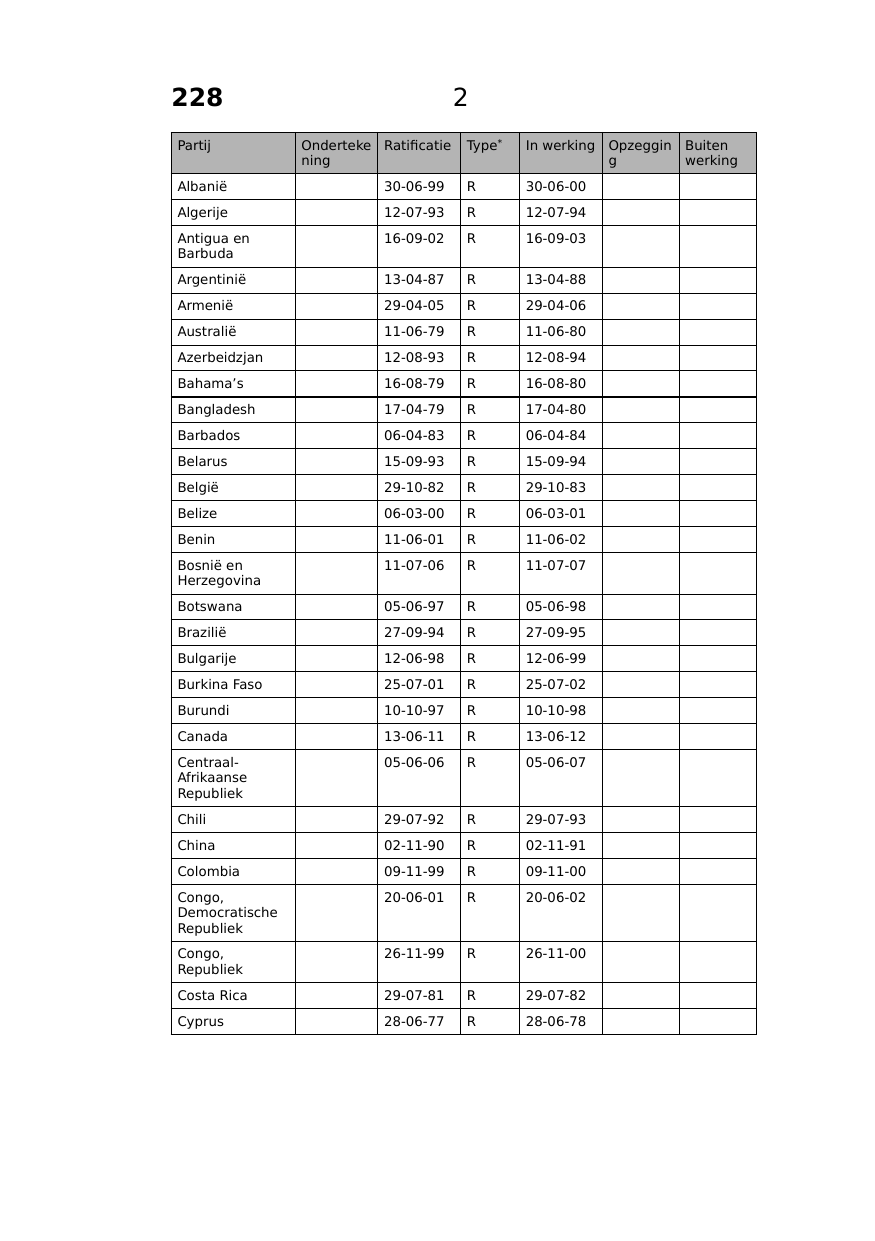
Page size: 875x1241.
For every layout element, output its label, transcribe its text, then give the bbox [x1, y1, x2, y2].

table_cell Albanië [172, 174, 295, 199]
table_cell [296, 398, 377, 422]
table_cell 10-10-97 [378, 698, 460, 723]
table_cell Benin [172, 527, 295, 552]
table_cell Antigua en Barbuda [172, 226, 295, 267]
table_cell R [461, 724, 519, 749]
table_cell 30-06-00 [520, 174, 602, 199]
table_cell 16-09-02 [378, 226, 460, 267]
table_cell 16-09-03 [520, 226, 602, 267]
table_cell [296, 983, 377, 1008]
table_cell [680, 942, 756, 982]
table_cell China [172, 833, 295, 858]
table_cell 05-06-06 [378, 750, 460, 806]
table_cell [296, 294, 377, 318]
table_cell 11-06-79 [378, 320, 460, 344]
table_header Ondertekening [296, 133, 377, 173]
table_cell [680, 226, 756, 267]
table_cell [680, 698, 756, 723]
table_cell [296, 268, 377, 293]
table_cell 11-06-01 [378, 527, 460, 552]
table_cell [603, 553, 679, 593]
table_cell 29-07-82 [520, 983, 602, 1008]
table_cell [603, 346, 679, 370]
table_cell 12-08-93 [378, 346, 460, 370]
table_cell [680, 475, 756, 500]
table_cell [680, 983, 756, 1008]
table_cell [603, 1009, 679, 1034]
table_cell R [461, 1009, 519, 1034]
table_cell [296, 942, 377, 982]
table_cell 16-08-80 [520, 371, 602, 396]
table_cell R [461, 423, 519, 448]
table_cell [680, 501, 756, 526]
table_cell R [461, 942, 519, 982]
table_cell [603, 398, 679, 422]
table_cell [603, 501, 679, 526]
table_cell R [461, 620, 519, 645]
table_cell R [461, 983, 519, 1008]
table_cell R [461, 449, 519, 474]
table_cell Colombia [172, 859, 295, 884]
table_cell [680, 595, 756, 619]
table_cell Congo, Democratische Republiek [172, 885, 295, 941]
table_cell 06-03-01 [520, 501, 602, 526]
table_cell [680, 423, 756, 448]
table_cell 29-07-81 [378, 983, 460, 1008]
table_cell Burkina Faso [172, 672, 295, 697]
table_cell België [172, 475, 295, 500]
table_cell [680, 807, 756, 832]
table_cell [603, 294, 679, 318]
table_cell [296, 885, 377, 941]
table_cell [296, 833, 377, 858]
table_cell 10-10-98 [520, 698, 602, 723]
table_cell [603, 750, 679, 806]
table_cell [296, 174, 377, 199]
table_cell [296, 527, 377, 552]
table_cell 12-07-94 [520, 200, 602, 225]
table_cell [296, 859, 377, 884]
table_cell Bahama’s [172, 371, 295, 396]
table_cell Armenië [172, 294, 295, 318]
table_cell 16-08-79 [378, 371, 460, 396]
table_cell R [461, 174, 519, 199]
table_cell [603, 527, 679, 552]
table_cell [296, 750, 377, 806]
table_cell [680, 268, 756, 293]
table_cell [296, 1009, 377, 1034]
table_cell R [461, 320, 519, 344]
table_cell R [461, 807, 519, 832]
table_cell [296, 371, 377, 396]
table_cell [296, 553, 377, 593]
table_cell [680, 859, 756, 884]
table_cell [603, 859, 679, 884]
table_cell [603, 423, 679, 448]
table_cell R [461, 885, 519, 941]
table_cell [296, 226, 377, 267]
table_cell [296, 475, 377, 500]
table_cell 12-08-94 [520, 346, 602, 370]
table_cell [680, 724, 756, 749]
table_cell Belarus [172, 449, 295, 474]
table_cell [296, 724, 377, 749]
table_cell [680, 646, 756, 671]
table_cell 15-09-93 [378, 449, 460, 474]
table_cell 05-06-98 [520, 595, 602, 619]
table_cell [680, 885, 756, 941]
table_cell R [461, 698, 519, 723]
table_cell R [461, 527, 519, 552]
table_cell Bulgarije [172, 646, 295, 671]
table_cell [296, 698, 377, 723]
table_cell [296, 620, 377, 645]
table_cell 11-06-80 [520, 320, 602, 344]
table_cell 26-11-00 [520, 942, 602, 982]
table_cell Azerbeidzjan [172, 346, 295, 370]
table_cell [680, 320, 756, 344]
table_cell 26-11-99 [378, 942, 460, 982]
table_cell Barbados [172, 423, 295, 448]
table_cell 13-04-88 [520, 268, 602, 293]
table_cell R [461, 501, 519, 526]
table_cell 29-04-06 [520, 294, 602, 318]
table_cell [680, 750, 756, 806]
table_cell 12-06-99 [520, 646, 602, 671]
table_cell Australië [172, 320, 295, 344]
table_cell [680, 346, 756, 370]
table_cell 06-04-84 [520, 423, 602, 448]
table_cell Centraal-Afrikaanse Republiek [172, 750, 295, 806]
table_cell [603, 268, 679, 293]
table_cell Argentinië [172, 268, 295, 293]
table_cell 05-06-97 [378, 595, 460, 619]
table_cell 29-10-83 [520, 475, 602, 500]
table_cell R [461, 833, 519, 858]
table_cell 25-07-02 [520, 672, 602, 697]
table_cell R [461, 646, 519, 671]
table_cell [296, 423, 377, 448]
table_cell [296, 346, 377, 370]
table_cell 15-09-94 [520, 449, 602, 474]
table_cell 20-06-02 [520, 885, 602, 941]
table_header In werking [520, 133, 602, 173]
table_cell 17-04-79 [378, 398, 460, 422]
table_cell 11-07-07 [520, 553, 602, 593]
table_cell [603, 200, 679, 225]
table_cell Belize [172, 501, 295, 526]
table_header Opzegging [603, 133, 679, 173]
table_cell R [461, 268, 519, 293]
table_cell [603, 833, 679, 858]
table_cell R [461, 750, 519, 806]
table_cell Botswana [172, 595, 295, 619]
table_header Buiten werking [680, 133, 756, 173]
table_cell 29-07-92 [378, 807, 460, 832]
table_header Ratificatie [378, 133, 460, 173]
table_cell 13-06-12 [520, 724, 602, 749]
table_cell 02-11-91 [520, 833, 602, 858]
table_cell [603, 672, 679, 697]
table_cell 13-06-11 [378, 724, 460, 749]
table_cell 27-09-94 [378, 620, 460, 645]
table_cell Burundi [172, 698, 295, 723]
table_cell 06-04-83 [378, 423, 460, 448]
table_cell R [461, 371, 519, 396]
table_cell 25-07-01 [378, 672, 460, 697]
table_cell 27-09-95 [520, 620, 602, 645]
table_cell R [461, 475, 519, 500]
table_cell R [461, 226, 519, 267]
table_cell [603, 595, 679, 619]
table_cell Algerije [172, 200, 295, 225]
table_cell R [461, 200, 519, 225]
table_cell [603, 942, 679, 982]
table_cell 09-11-00 [520, 859, 602, 884]
table_cell 28-06-78 [520, 1009, 602, 1034]
table_cell [680, 672, 756, 697]
table_cell [603, 646, 679, 671]
table_cell [603, 475, 679, 500]
table_cell [680, 294, 756, 318]
table_cell 06-03-00 [378, 501, 460, 526]
table_cell [296, 320, 377, 344]
table_cell Cyprus [172, 1009, 295, 1034]
table_cell [296, 595, 377, 619]
table_cell [296, 646, 377, 671]
table_cell R [461, 553, 519, 593]
table_cell Chili [172, 807, 295, 832]
table_cell R [461, 859, 519, 884]
table_cell Bangladesh [172, 398, 295, 422]
table_cell [680, 449, 756, 474]
table_cell 29-04-05 [378, 294, 460, 318]
table_cell 17-04-80 [520, 398, 602, 422]
table_cell [680, 833, 756, 858]
table_cell 12-06-98 [378, 646, 460, 671]
table_header Type* [461, 133, 519, 173]
table_cell [603, 226, 679, 267]
table_cell [603, 885, 679, 941]
table_cell 28-06-77 [378, 1009, 460, 1034]
table_cell [603, 449, 679, 474]
table_cell 05-06-07 [520, 750, 602, 806]
table_cell [603, 371, 679, 396]
table_cell Costa Rica [172, 983, 295, 1008]
table_cell Canada [172, 724, 295, 749]
table_cell 11-07-06 [378, 553, 460, 593]
table_cell [603, 698, 679, 723]
table_cell Bosnië en Herzegovina [172, 553, 295, 593]
table_cell R [461, 398, 519, 422]
table_cell 13-04-87 [378, 268, 460, 293]
table_cell R [461, 672, 519, 697]
table_cell [603, 620, 679, 645]
table_cell 11-06-02 [520, 527, 602, 552]
table_cell [680, 398, 756, 422]
table_cell [680, 371, 756, 396]
table_cell [680, 620, 756, 645]
table_cell [603, 807, 679, 832]
table_cell [296, 449, 377, 474]
table_cell R [461, 595, 519, 619]
table_cell Brazilië [172, 620, 295, 645]
table_cell [296, 200, 377, 225]
table_cell 12-07-93 [378, 200, 460, 225]
table_cell 29-07-93 [520, 807, 602, 832]
table_cell 30-06-99 [378, 174, 460, 199]
table_cell [296, 672, 377, 697]
table_cell 20-06-01 [378, 885, 460, 941]
table_cell [680, 174, 756, 199]
table_cell [680, 1009, 756, 1034]
table_cell R [461, 294, 519, 318]
table_cell 09-11-99 [378, 859, 460, 884]
table_header Partij [172, 133, 295, 173]
table_cell [680, 527, 756, 552]
table_cell [296, 501, 377, 526]
table_cell [680, 553, 756, 593]
table_cell [680, 200, 756, 225]
table_cell [296, 807, 377, 832]
table_cell 02-11-90 [378, 833, 460, 858]
table_cell Congo, Republiek [172, 942, 295, 982]
table_cell 29-10-82 [378, 475, 460, 500]
table_cell R [461, 346, 519, 370]
table_cell [603, 174, 679, 199]
table_cell [603, 983, 679, 1008]
table_cell [603, 320, 679, 344]
table_cell [603, 724, 679, 749]
